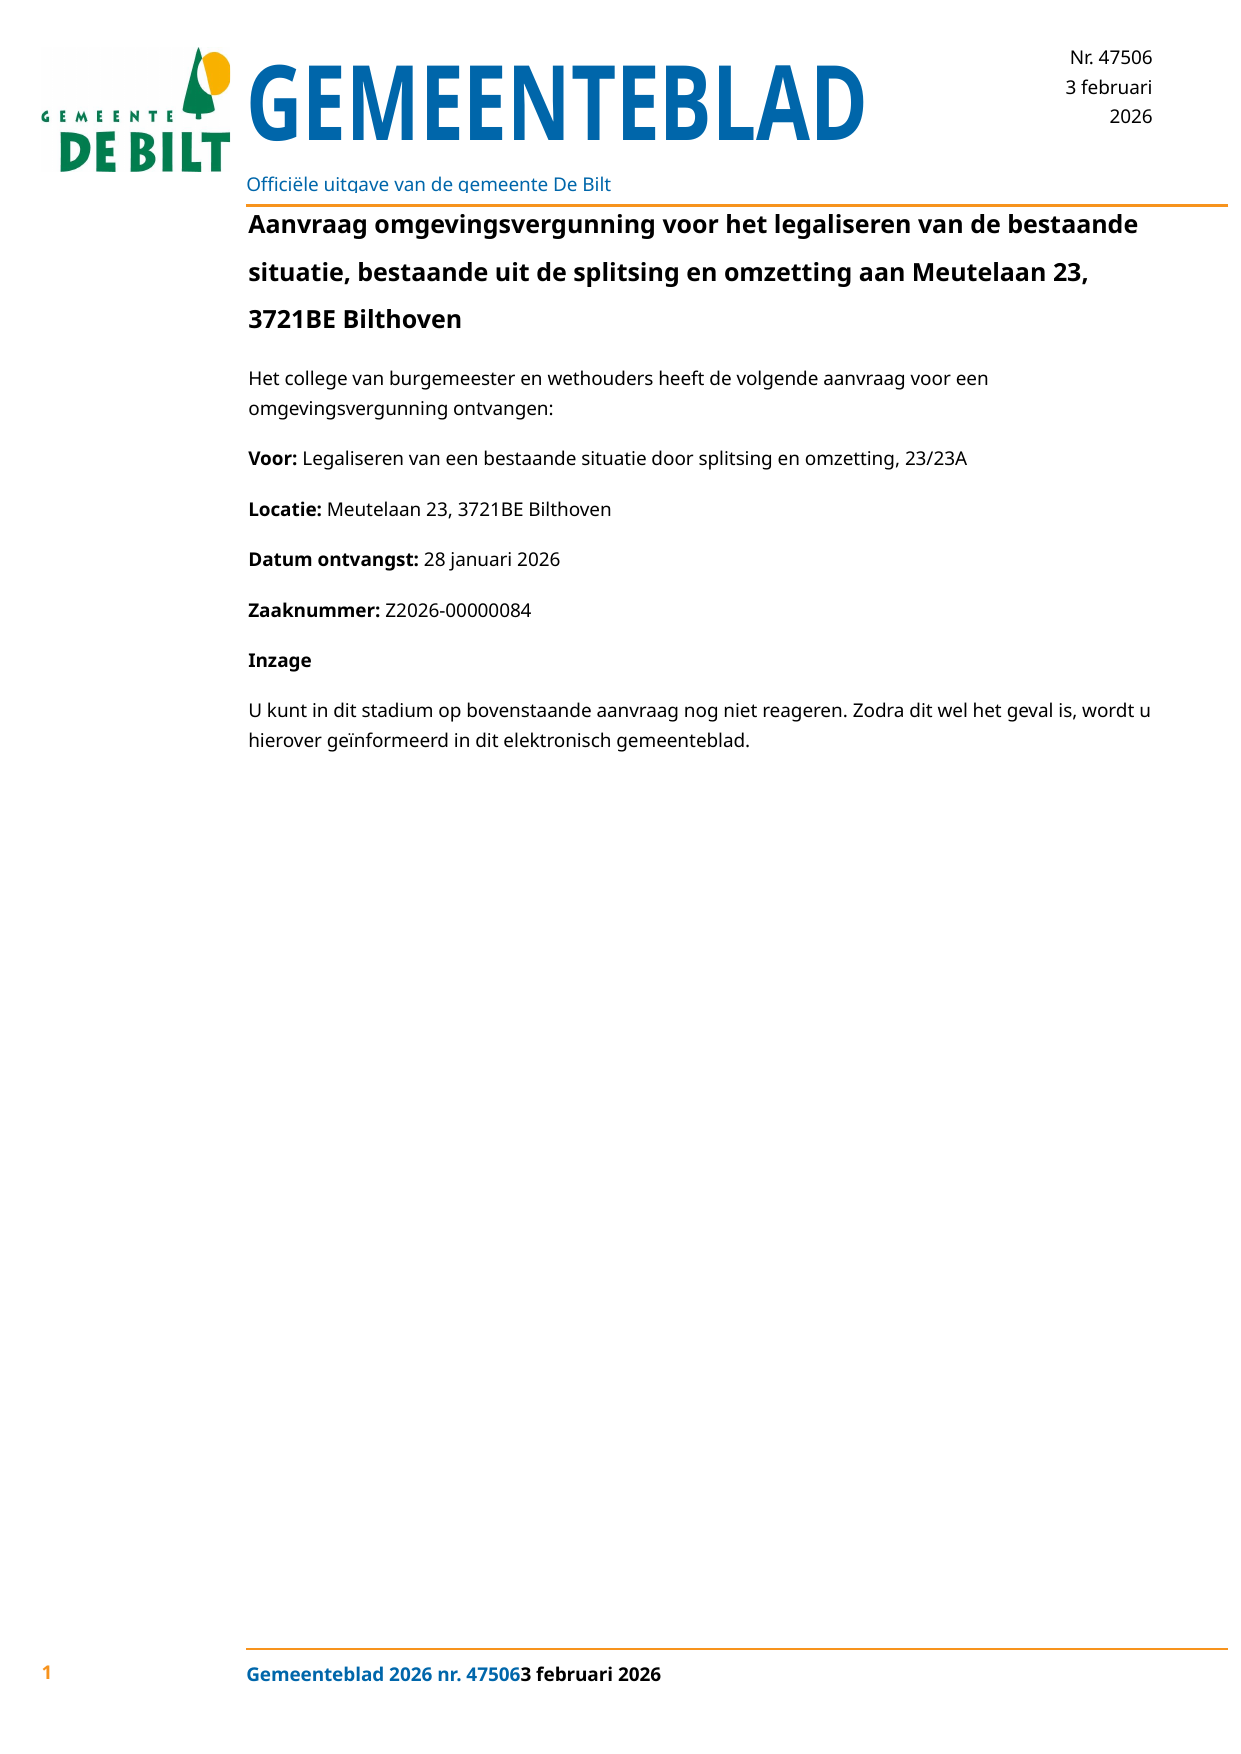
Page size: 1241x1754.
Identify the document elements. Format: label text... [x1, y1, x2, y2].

text U kunt in dit stadium op bovenstaande aanvraag nog niet reageren. Zodra dit wel het geval is, wordt u hierover geïnformeerd in dit elektronisch gemeenteblad. [248, 698, 1152, 753]
text Voor: Legaliseren van een bestaande situatie door splitsing en omzetting, 23/23A [248, 446, 1152, 471]
text Locatie: Meutelaan 23, 3721BE Bilthoven [248, 496, 1152, 522]
text Zaaknummer: Z2026-00000084 [248, 597, 1152, 622]
text Aanvraag omgevingsvergunning voor het legaliseren van de bestaande situatie, bestaande uit de splitsing en omzetting aan Meutelaan 23, 3721BE Bilthoven [248, 207, 1152, 336]
text Inzage [248, 647, 1152, 673]
picture [41, 47, 231, 172]
text Het college van burgemeester en wethouders heeft de volgende aanvraag voor een omgevingsvergunning ontvangen: [248, 366, 1152, 421]
text Datum ontvangst: 28 januari 2026 [248, 546, 1152, 572]
